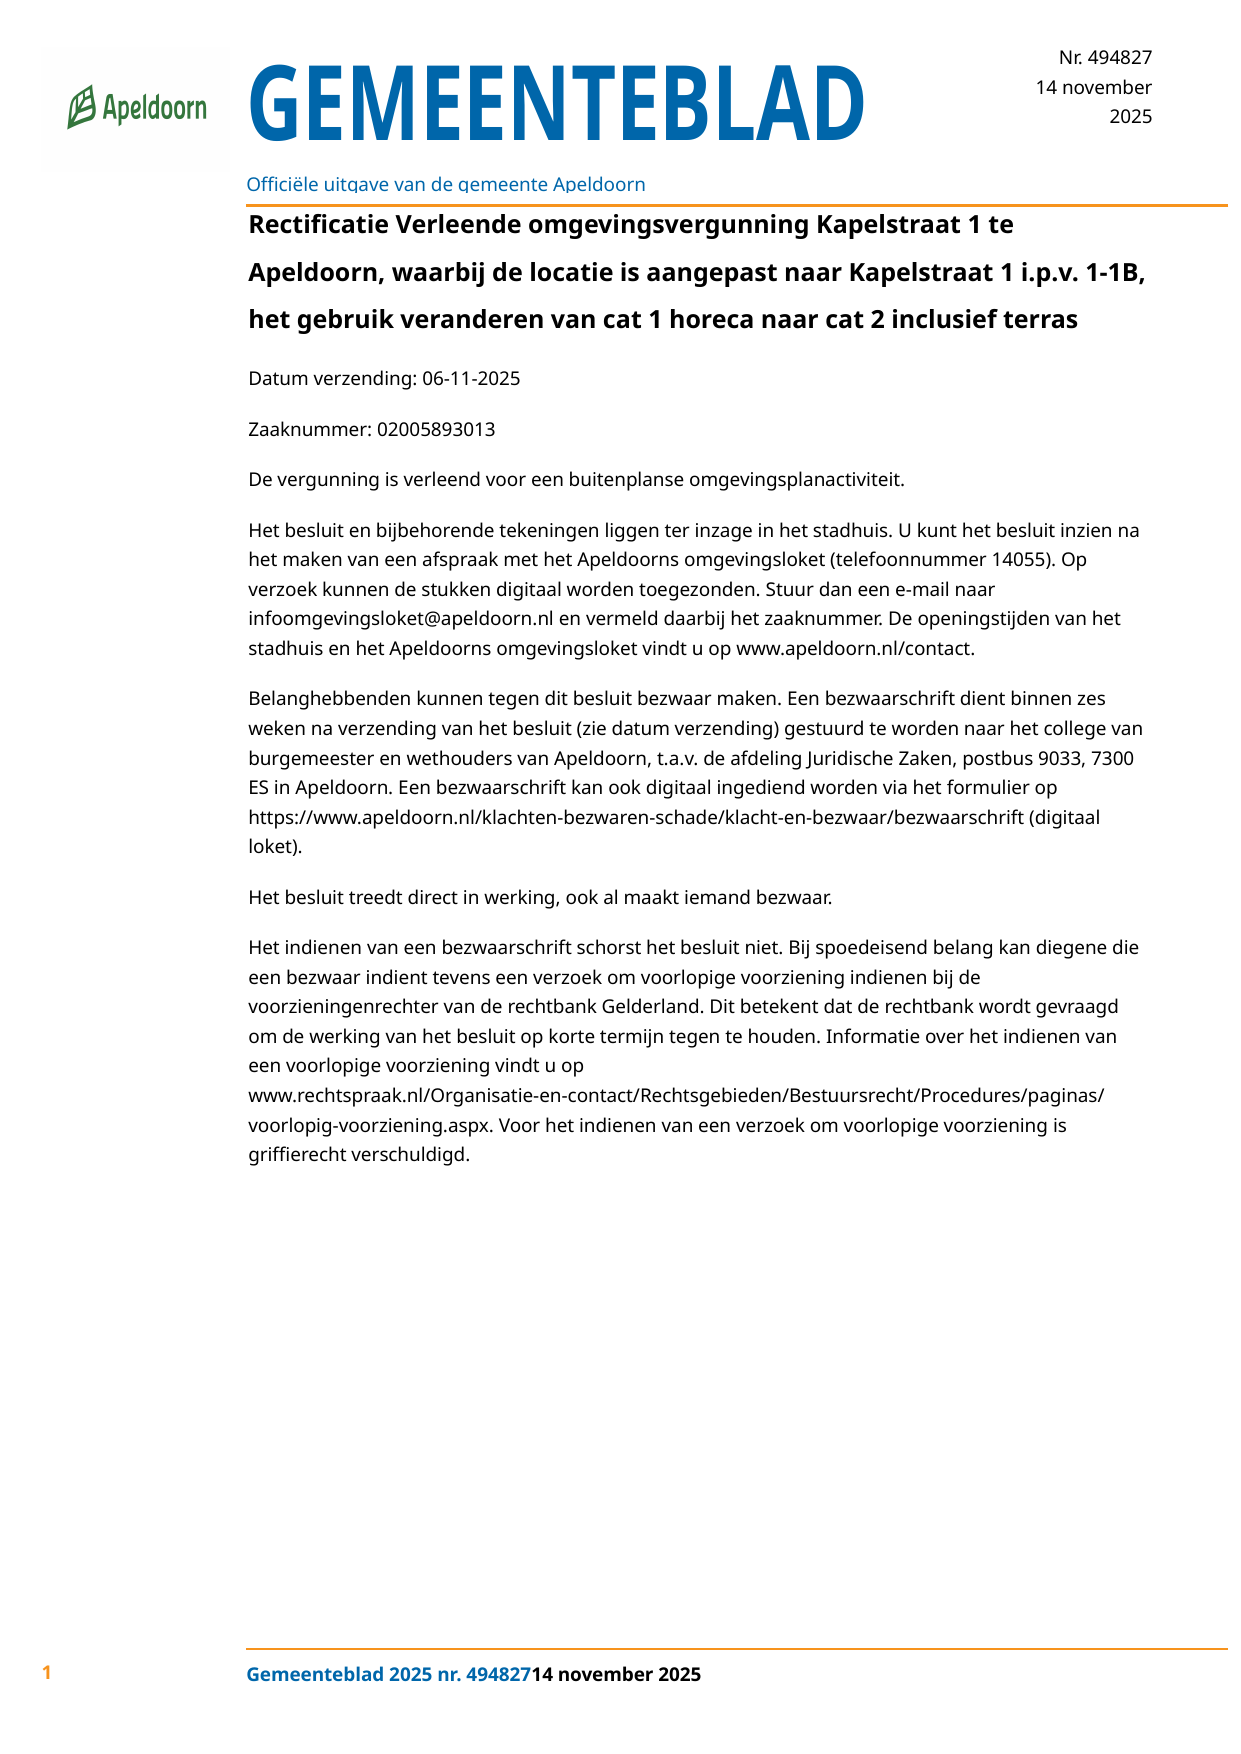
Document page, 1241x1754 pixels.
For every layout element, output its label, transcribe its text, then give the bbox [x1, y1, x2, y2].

text Het besluit treedt direct in werking, ook al maakt iemand bezwaar. [248, 884, 1152, 909]
text Rectificatie Verleende omgevingsvergunning Kapelstraat 1 te Apeldoorn, waarbij de locatie is aangepast naar Kapelstraat 1 i.p.v. 1-1B, het gebruik veranderen van cat 1 horeca naar cat 2 inclusief terras [248, 207, 1152, 336]
text Het besluit en bijbehorende tekeningen liggen ter inzage in het stadhuis. U kunt het besluit inzien na het maken van een afspraak met het Apeldoorns omgevingsloket (telefoonnummer 14055). Op verzoek kunnen de stukken digitaal worden toegezonden. Stuur dan een e-mail naar infoomgevingsloket@apeldoorn.nl en vermeld daarbij het zaaknummer. De openingstijden van het stadhuis en het Apeldoorns omgevingsloket vindt u op www.apeldoorn.nl/contact. [248, 517, 1152, 661]
picture [41, 47, 231, 172]
text Zaaknummer: 02005893013 [248, 416, 1152, 442]
text Belanghebbenden kunnen tegen dit besluit bezwaar maken. Een bezwaarschrift dient binnen zes weken na verzending van het besluit (zie datum verzending) gestuurd te worden naar het college van burgemeester en wethouders van Apeldoorn, t.a.v. de afdeling Juridische Zaken, postbus 9033, 7300 ES in Apeldoorn. Een bezwaarschrift kan ook digitaal ingediend worden via het formulier op https://www.apeldoorn.nl/klachten-bezwaren-schade/klacht-en-bezwaar/bezwaarschrift (digitaal loket). [248, 686, 1152, 859]
text Het indienen van een bezwaarschrift schorst het besluit niet. Bij spoedeisend belang kan diegene die een bezwaar indient tevens een verzoek om voorlopige voorziening indienen bij de voorzieningenrechter van de rechtbank Gelderland. Dit betekent dat de rechtbank wordt gevraagd om de werking van het besluit op korte termijn tegen te houden. Informatie over het indienen van een voorlopige voorziening vindt u op www.rechtspraak.nl/Organisatie-en-contact/Rechtsgebieden/Bestuursrecht/Procedures/paginas/voorlopig-voorziening.aspx. Voor het indienen van een verzoek om voorlopige voorziening is griffierecht verschuldigd. [248, 934, 1152, 1167]
text Datum verzending: 06-11-2025 [248, 366, 1152, 391]
text De vergunning is verleend voor een buitenplanse omgevingsplanactiviteit. [248, 466, 1152, 492]
